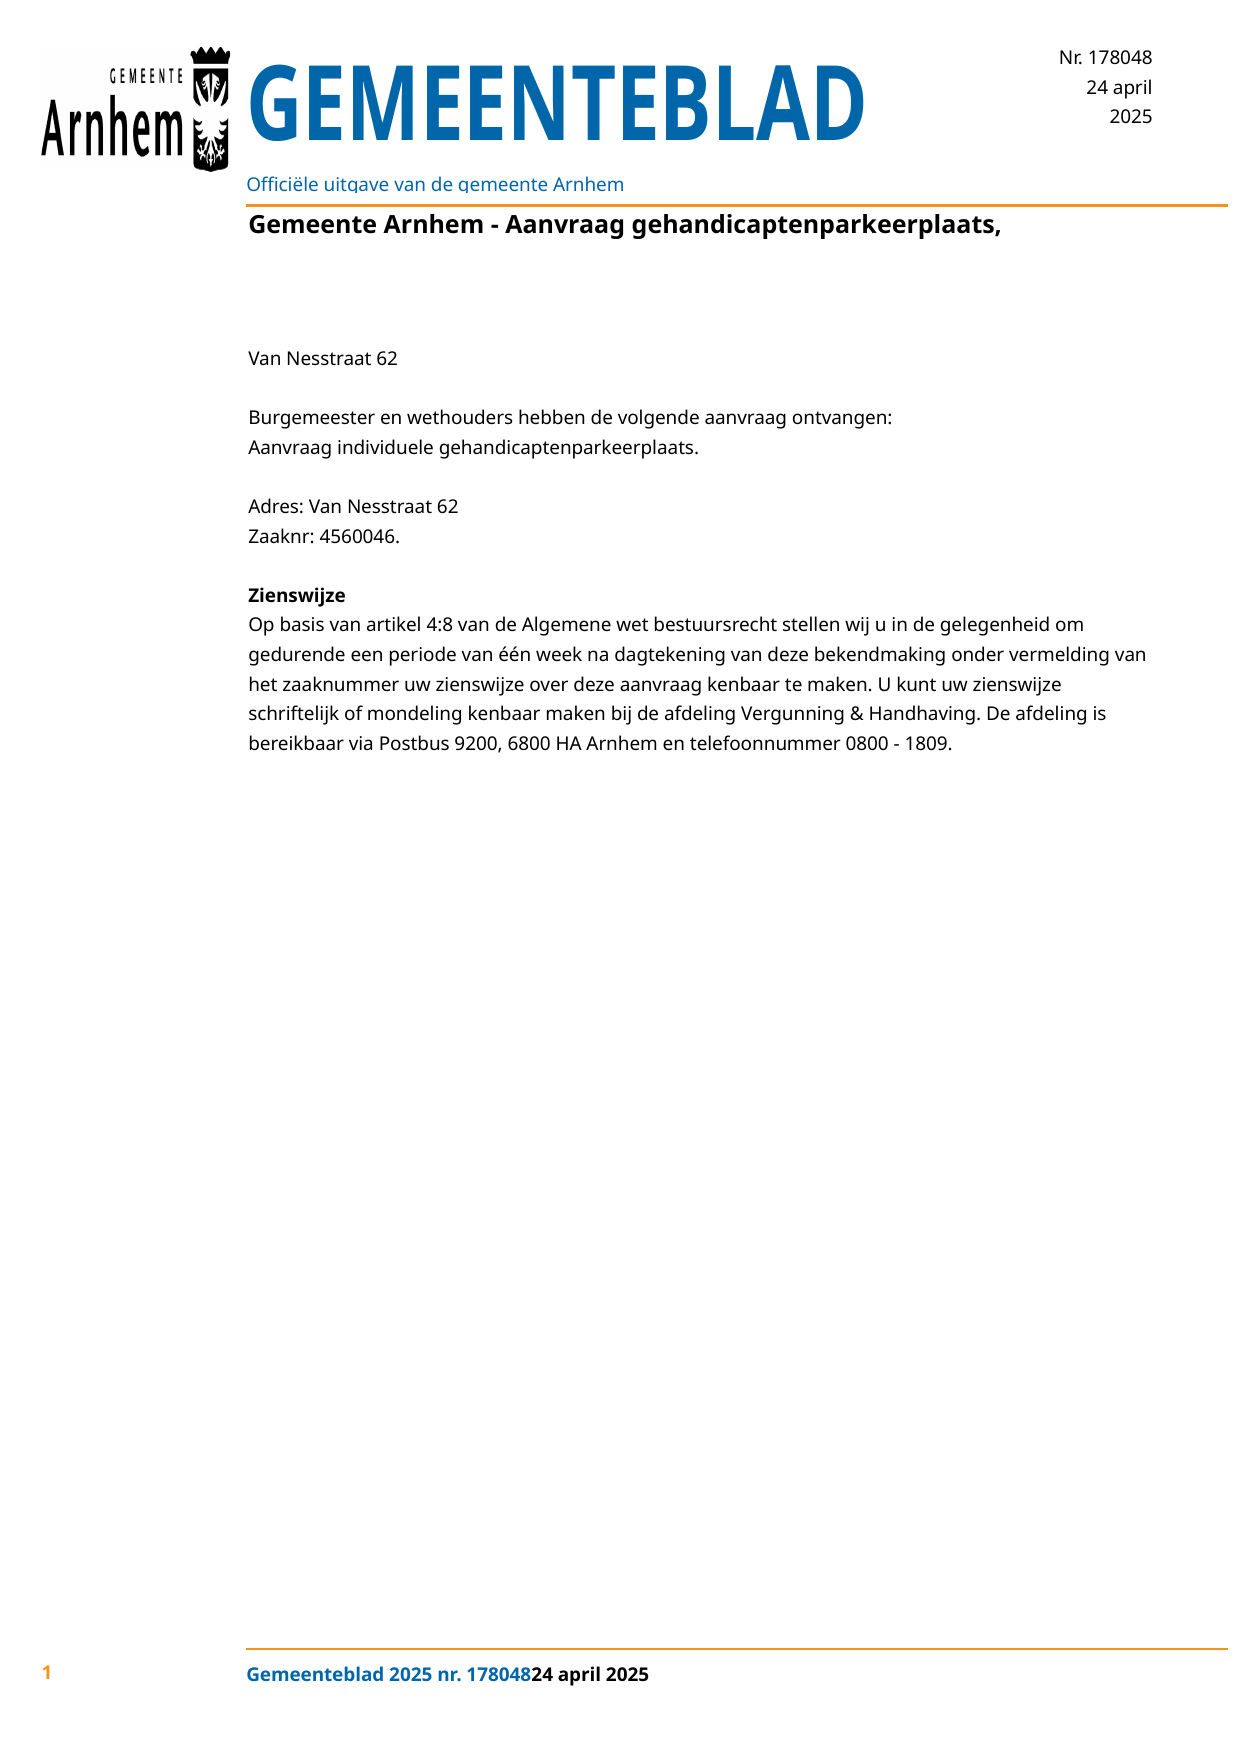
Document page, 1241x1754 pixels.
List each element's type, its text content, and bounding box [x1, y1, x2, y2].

text Op basis van artikel 4:8 van de Algemene wet bestuursrecht stellen wij u in de gelegenheid om gedurende een periode van één week na dagtekening van deze bekendmaking onder vermelding van het zaaknummer uw zienswijze over deze aanvraag kenbaar te maken. U kunt uw zienswijze schriftelijk of mondeling kenbaar maken bij de afdeling Vergunning & Handhaving. De afdeling is bereikbaar via Postbus 9200, 6800 HA Arnhem en telefoonnummer 0800 - 1809. [248, 612, 1152, 756]
text Aanvraag individuele gehandicaptenparkeerplaats. [248, 434, 1152, 460]
text Zaaknr: 4560046. [248, 523, 1152, 548]
text Zienswijze [248, 582, 1152, 608]
text Burgemeester en wethouders hebben de volgende aanvraag ontvangen: [248, 404, 1152, 430]
text Gemeente Arnhem - Aanvraag gehandicaptenparkeerplaats, [248, 207, 1152, 241]
text Adres: Van Nesstraat 62 [248, 493, 1152, 519]
text Van Nesstraat 62 [248, 345, 1152, 371]
picture [41, 47, 231, 172]
